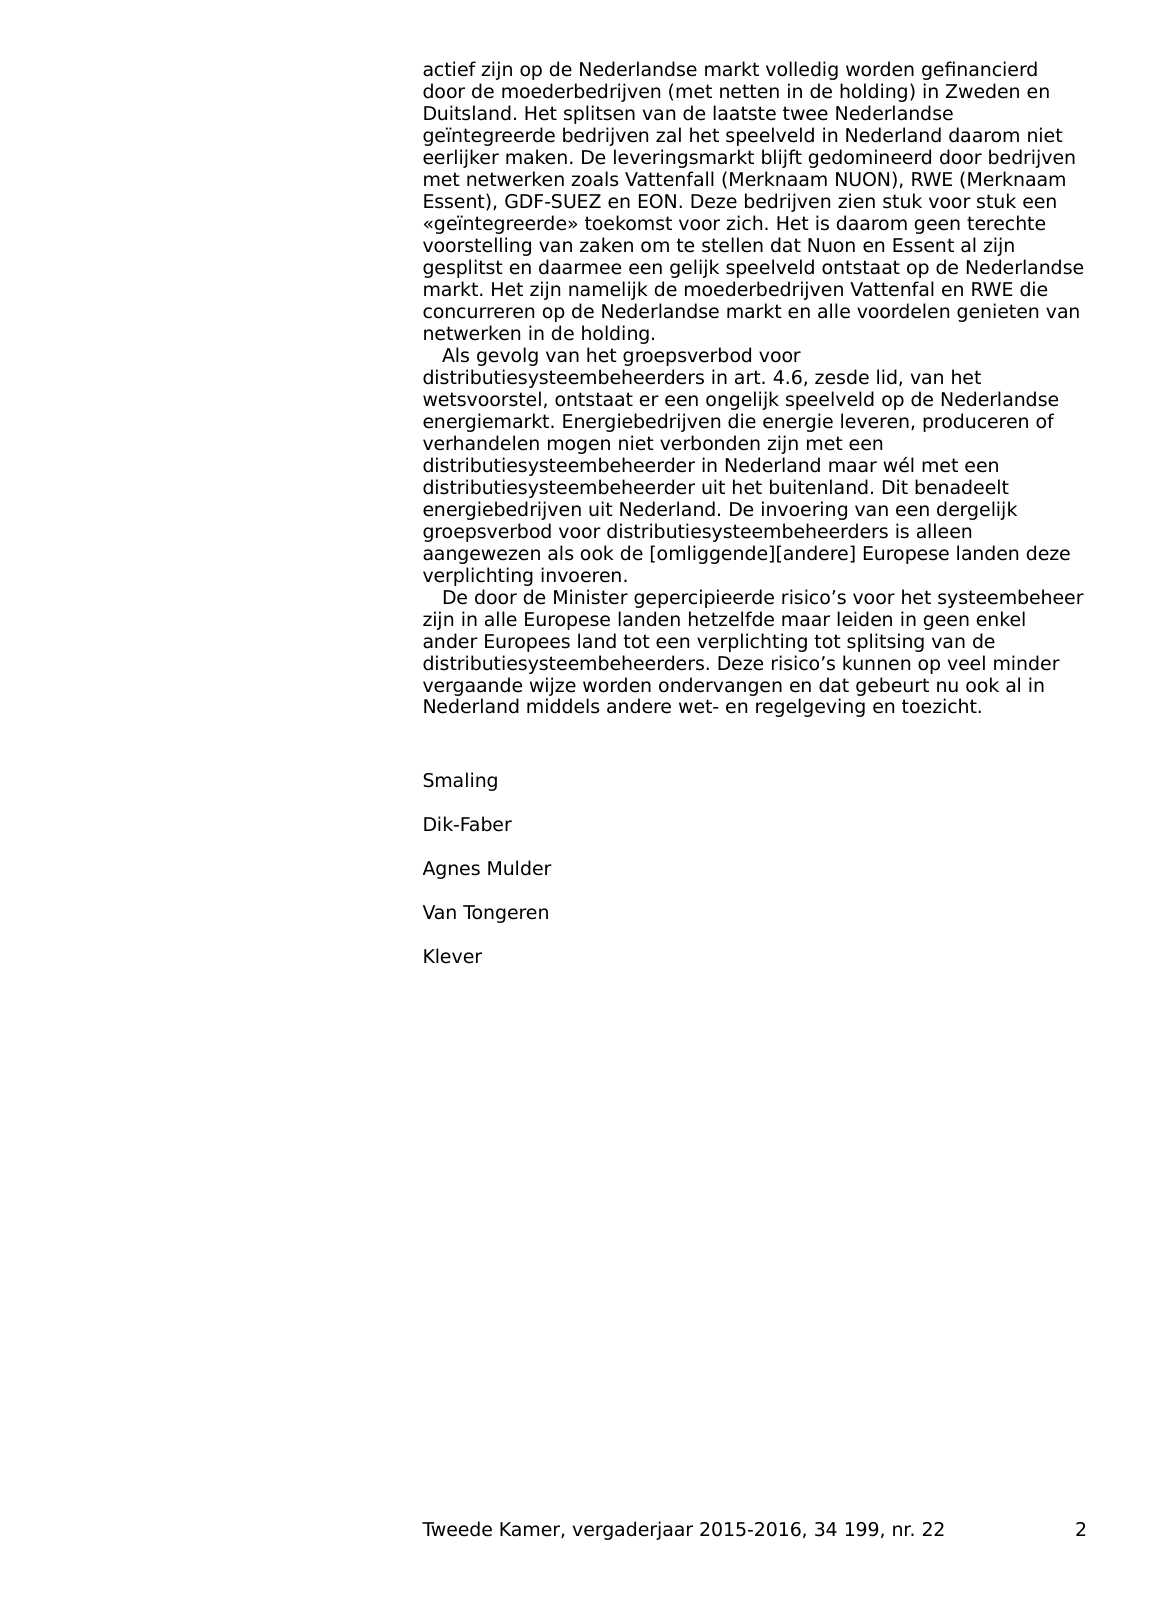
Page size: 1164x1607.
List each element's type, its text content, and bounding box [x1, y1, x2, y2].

text De door de Minister gepercipieerde risico’s voor het systeembeheer zijn in alle Europese landen hetzelfde maar leiden in geen enkel ander Europees land tot een verplichting tot splitsing van de distributiesysteembeheerders. Deze risico’s kunnen op veel minder vergaande wijze worden ondervangen en dat gebeurt nu ook al in Nederland middels andere wet- en regelgeving en toezicht. [422, 587, 1087, 718]
text Als gevolg van het groepsverbod voor distributiesysteembeheerders in art. 4.6, zesde lid, van het wetsvoorstel, ontstaat er een ongelijk speelveld op de Nederlandse energiemarkt. Energiebedrijven die energie leveren, produceren of verhandelen mogen niet verbonden zijn met een distributiesysteembeheerder in Nederland maar wél met een distributiesysteembeheerder uit het buitenland. Dit benadeelt energiebedrijven uit Nederland. De invoering van een dergelijk groepsverbod voor distributiesysteembeheerders is alleen aangewezen als ook de [omliggende][andere] Europese landen deze verplichting invoeren. [422, 345, 1087, 587]
text Smaling Dik-Faber Agnes Mulder Van Tongeren Klever [422, 748, 1087, 968]
text actief zijn op de Nederlandse markt volledig worden gefinancierd door de moederbedrijven (met netten in de holding) in Zweden en Duitsland. Het splitsen van de laatste twee Nederlandse geïntegreerde bedrijven zal het speelveld in Nederland daarom niet eerlijker maken. De leveringsmarkt blijft gedomineerd door bedrijven met netwerken zoals Vattenfall (Merknaam NUON), RWE (Merknaam Essent), GDF-SUEZ en EON. Deze bedrijven zien stuk voor stuk een «geïntegreerde» toekomst voor zich. Het is daarom geen terechte voorstelling van zaken om te stellen dat Nuon en Essent al zijn gesplitst en daarmee een gelijk speelveld ontstaat op de Nederlandse markt. Het zijn namelijk de moederbedrijven Vattenfal en RWE die concurreren op de Nederlandse markt en alle voordelen genieten van netwerken in de holding. [422, 59, 1087, 345]
